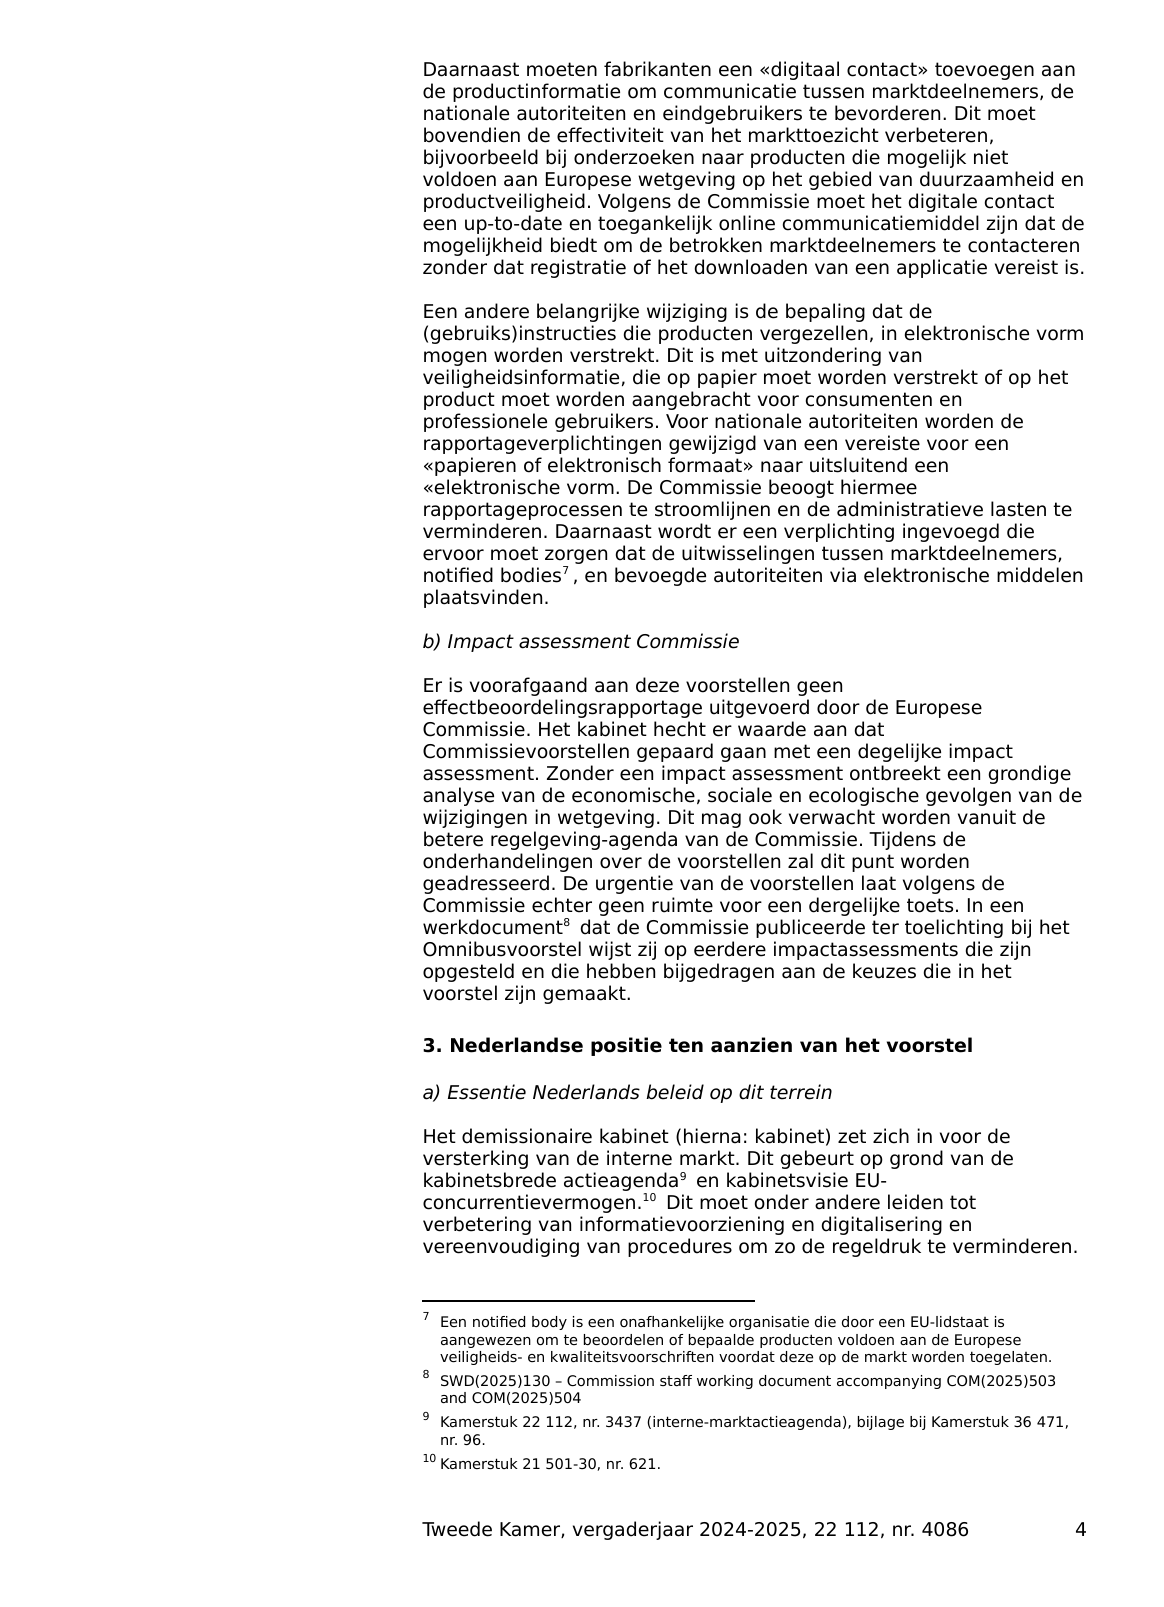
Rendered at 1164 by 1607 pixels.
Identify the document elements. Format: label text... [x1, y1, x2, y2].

text Kamerstuk 22 112, nr. 3437 (interne-marktactieagenda), bijlage bij Kamerstuk 36 471, nr. 96. [422, 1410, 1087, 1449]
text Daarnaast moeten fabrikanten een «digitaal contact» toevoegen aan de productinformatie om communicatie tussen marktdeelnemers, de nationale autoriteiten en eindgebruikers te bevorderen. Dit moet bovendien de effectiviteit van het markttoezicht verbeteren, bijvoorbeeld bij onderzoeken naar producten die mogelijk niet voldoen aan Europese wetgeving op het gebied van duurzaamheid en productveiligheid. Volgens de Commissie moet het digitale contact een up-to-date en toegankelijk online communicatiemiddel zijn dat de mogelijkheid biedt om de betrokken marktdeelnemers te contacteren zonder dat registratie of het downloaden van een applicatie vereist is. [422, 59, 1087, 279]
subtitle 3. Nederlandse positie ten aanzien van het voorstel [422, 1035, 1087, 1057]
text Kamerstuk 21 501-30, nr. 621. [422, 1452, 1087, 1474]
text Er is voorafgaand aan deze voorstellen geen effectbeoordelingsrapportage uitgevoerd door de Europese Commissie. Het kabinet hecht er waarde aan dat Commissievoorstellen gepaard gaan met een degelijke impact assessment. Zonder een impact assessment ontbreekt een grondige analyse van de economische, sociale en ecologische gevolgen van de wijzigingen in wetgeving. Dit mag ook verwacht worden vanuit de betere regelgeving-agenda van de Commissie. Tijdens de onderhandelingen over de voorstellen zal dit punt worden geadresseerd. De urgentie van de voorstellen laat volgens de Commissie echter geen ruimte voor een dergelijke toets. In een werkdocument dat de Commissie publiceerde ter toelichting bij het Omnibusvoorstel wijst zij op eerdere impactassessments die zijn opgesteld en die hebben bijgedragen aan de keuzes die in het voorstel zijn gemaakt. [422, 675, 1087, 1005]
text SWD(2025)130 – Commission staff working document accompanying COM(2025)503 and COM(2025)504 [422, 1368, 1087, 1407]
text Een notified body is een onafhankelijke organisatie die door een EU-lidstaat is aangewezen om te beoordelen of bepaalde producten voldoen aan de Europese veiligheids- en kwaliteitsvoorschriften voordat deze op de markt worden toegelaten. [422, 1310, 1087, 1366]
text Het demissionaire kabinet (hierna: kabinet) zet zich in voor de versterking van de interne markt. Dit gebeurt op grond van de kabinetsbrede actieagenda en kabinetsvisie EU-concurrentievermogen. Dit moet onder andere leiden tot verbetering van informatievoorziening en digitalisering en vereenvoudiging van procedures om zo de regeldruk te verminderen. [422, 1126, 1087, 1258]
subtitle b) Impact assessment Commissie [422, 631, 1087, 653]
text Een andere belangrijke wijziging is de bepaling dat de (gebruiks)instructies die producten vergezellen, in elektronische vorm mogen worden verstrekt. Dit is met uitzondering van veiligheidsinformatie, die op papier moet worden verstrekt of op het product moet worden aangebracht voor consumenten en professionele gebruikers. Voor nationale autoriteiten worden de rapportageverplichtingen gewijzigd van een vereiste voor een «papieren of elektronisch formaat» naar uitsluitend een «elektronische vorm. De Commissie beoogt hiermee rapportageprocessen te stroomlijnen en de administratieve lasten te verminderen. Daarnaast wordt er een verplichting ingevoegd die ervoor moet zorgen dat de uitwisselingen tussen marktdeelnemers, notified bodies, en bevoegde autoriteiten via elektronische middelen plaatsvinden. [422, 301, 1087, 609]
subtitle a) Essentie Nederlands beleid op dit terrein [422, 1082, 1087, 1104]
